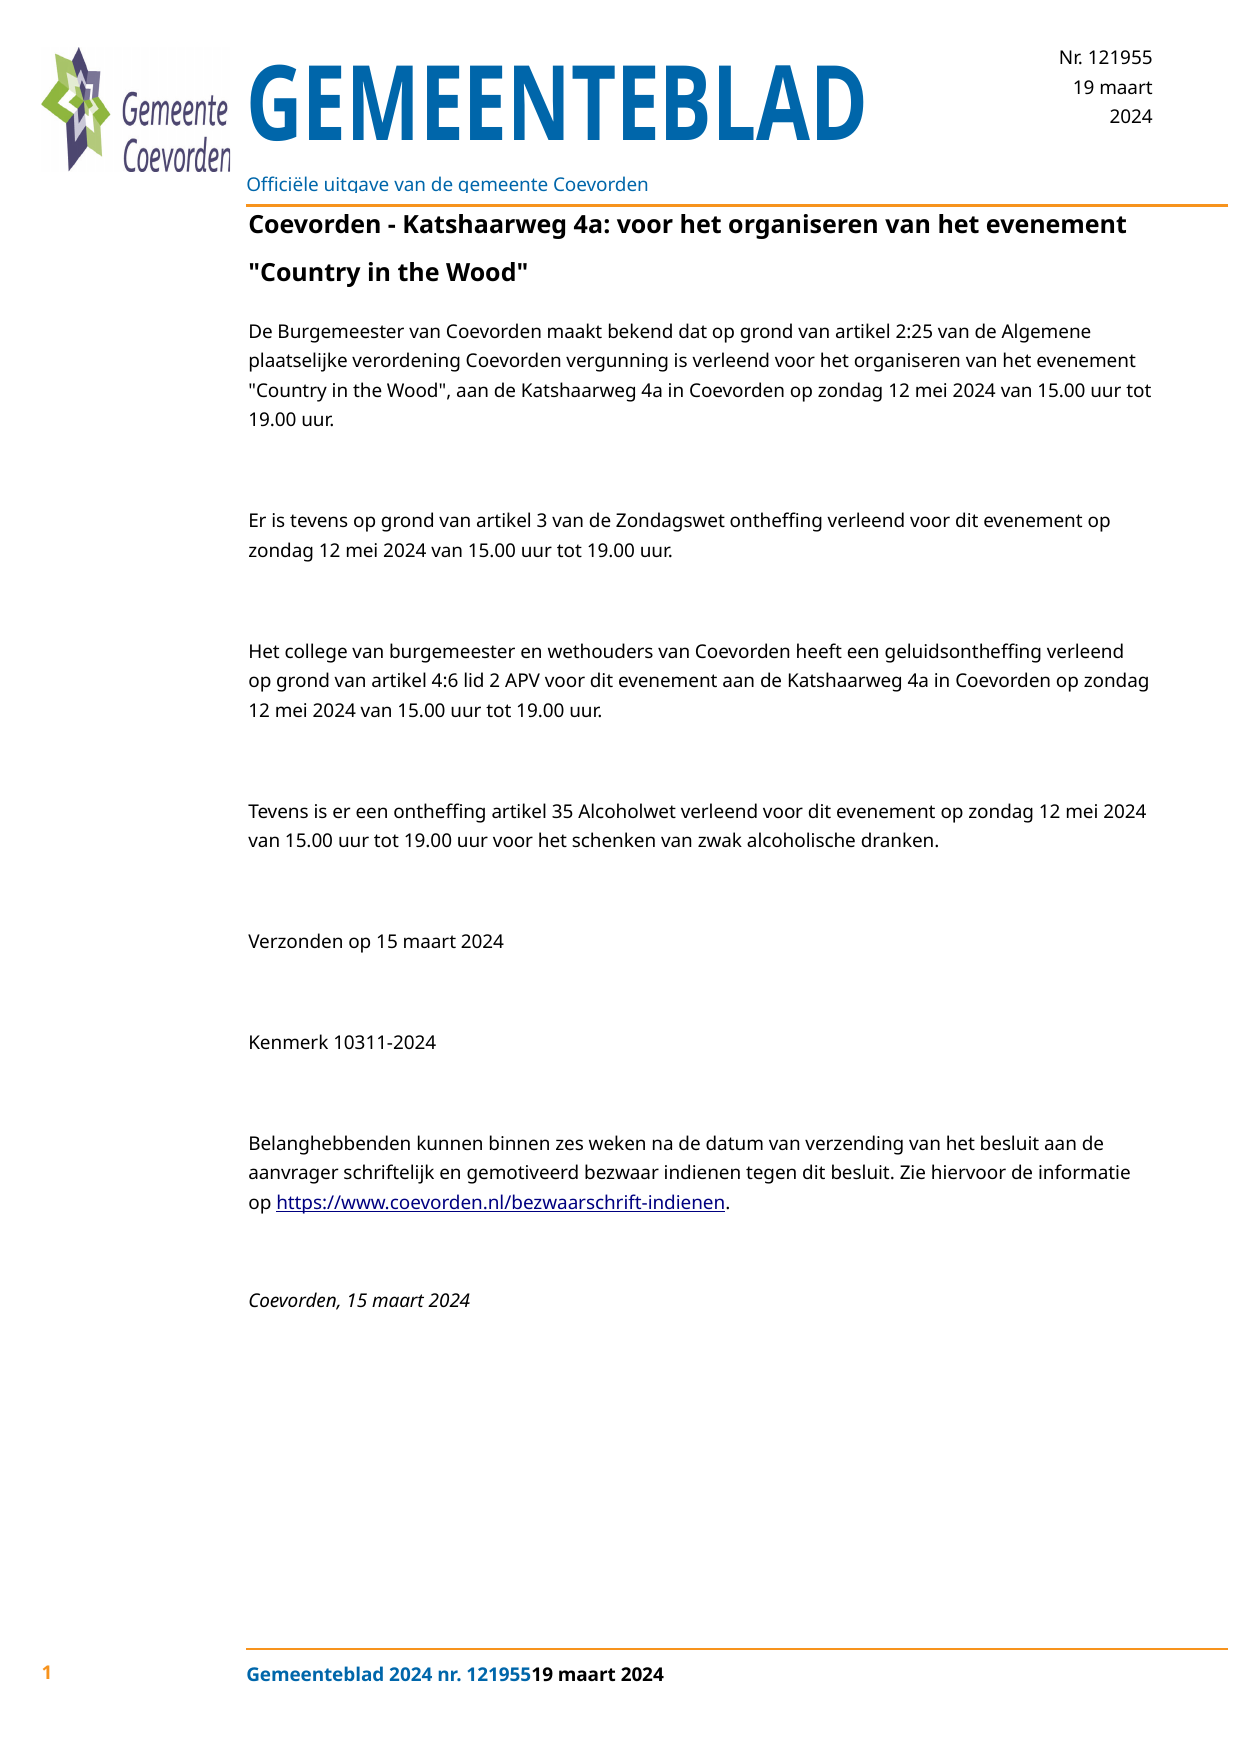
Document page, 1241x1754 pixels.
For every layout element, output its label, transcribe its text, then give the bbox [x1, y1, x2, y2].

text Coevorden, 15 maart 2024 [248, 1287, 1152, 1313]
text Verzonden op 15 maart 2024 [248, 928, 1152, 954]
text Er is tevens op grond van artikel 3 van de Zondagswet ontheffing verleend voor dit evenement op zondag 12 mei 2024 van 15.00 uur tot 19.00 uur. [248, 507, 1152, 563]
text Kenmerk 10311-2024 [248, 1029, 1152, 1055]
picture [41, 47, 231, 172]
text Belanghebbenden kunnen binnen zes weken na de datum van verzending van het besluit aan de aanvrager schriftelijk en gemotiveerd bezwaar indienen tegen dit besluit. Zie hiervoor de informatie op https://www.coevorden.nl/bezwaarschrift-indienen. [248, 1130, 1152, 1215]
text De Burgemeester van Coevorden maakt bekend dat op grond van artikel 2:25 van de Algemene plaatselijke verordening Coevorden vergunning is verleend voor het organiseren van het evenement "Country in the Wood", aan de Katshaarweg 4a in Coevorden op zondag 12 mei 2024 van 15.00 uur tot 19.00 uur. [248, 318, 1152, 432]
text Het college van burgemeester en wethouders van Coevorden heeft een geluidsontheffing verleend op grond van artikel 4:6 lid 2 APV voor dit evenement aan de Katshaarweg 4a in Coevorden op zondag 12 mei 2024 van 15.00 uur tot 19.00 uur. [248, 638, 1152, 723]
text Coevorden - Katshaarweg 4a: voor het organiseren van het evenement "Country in the Wood" [248, 207, 1152, 288]
text Tevens is er een ontheffing artikel 35 Alcoholwet verleend voor dit evenement op zondag 12 mei 2024 van 15.00 uur tot 19.00 uur voor het schenken van zwak alcoholische dranken. [248, 798, 1152, 853]
